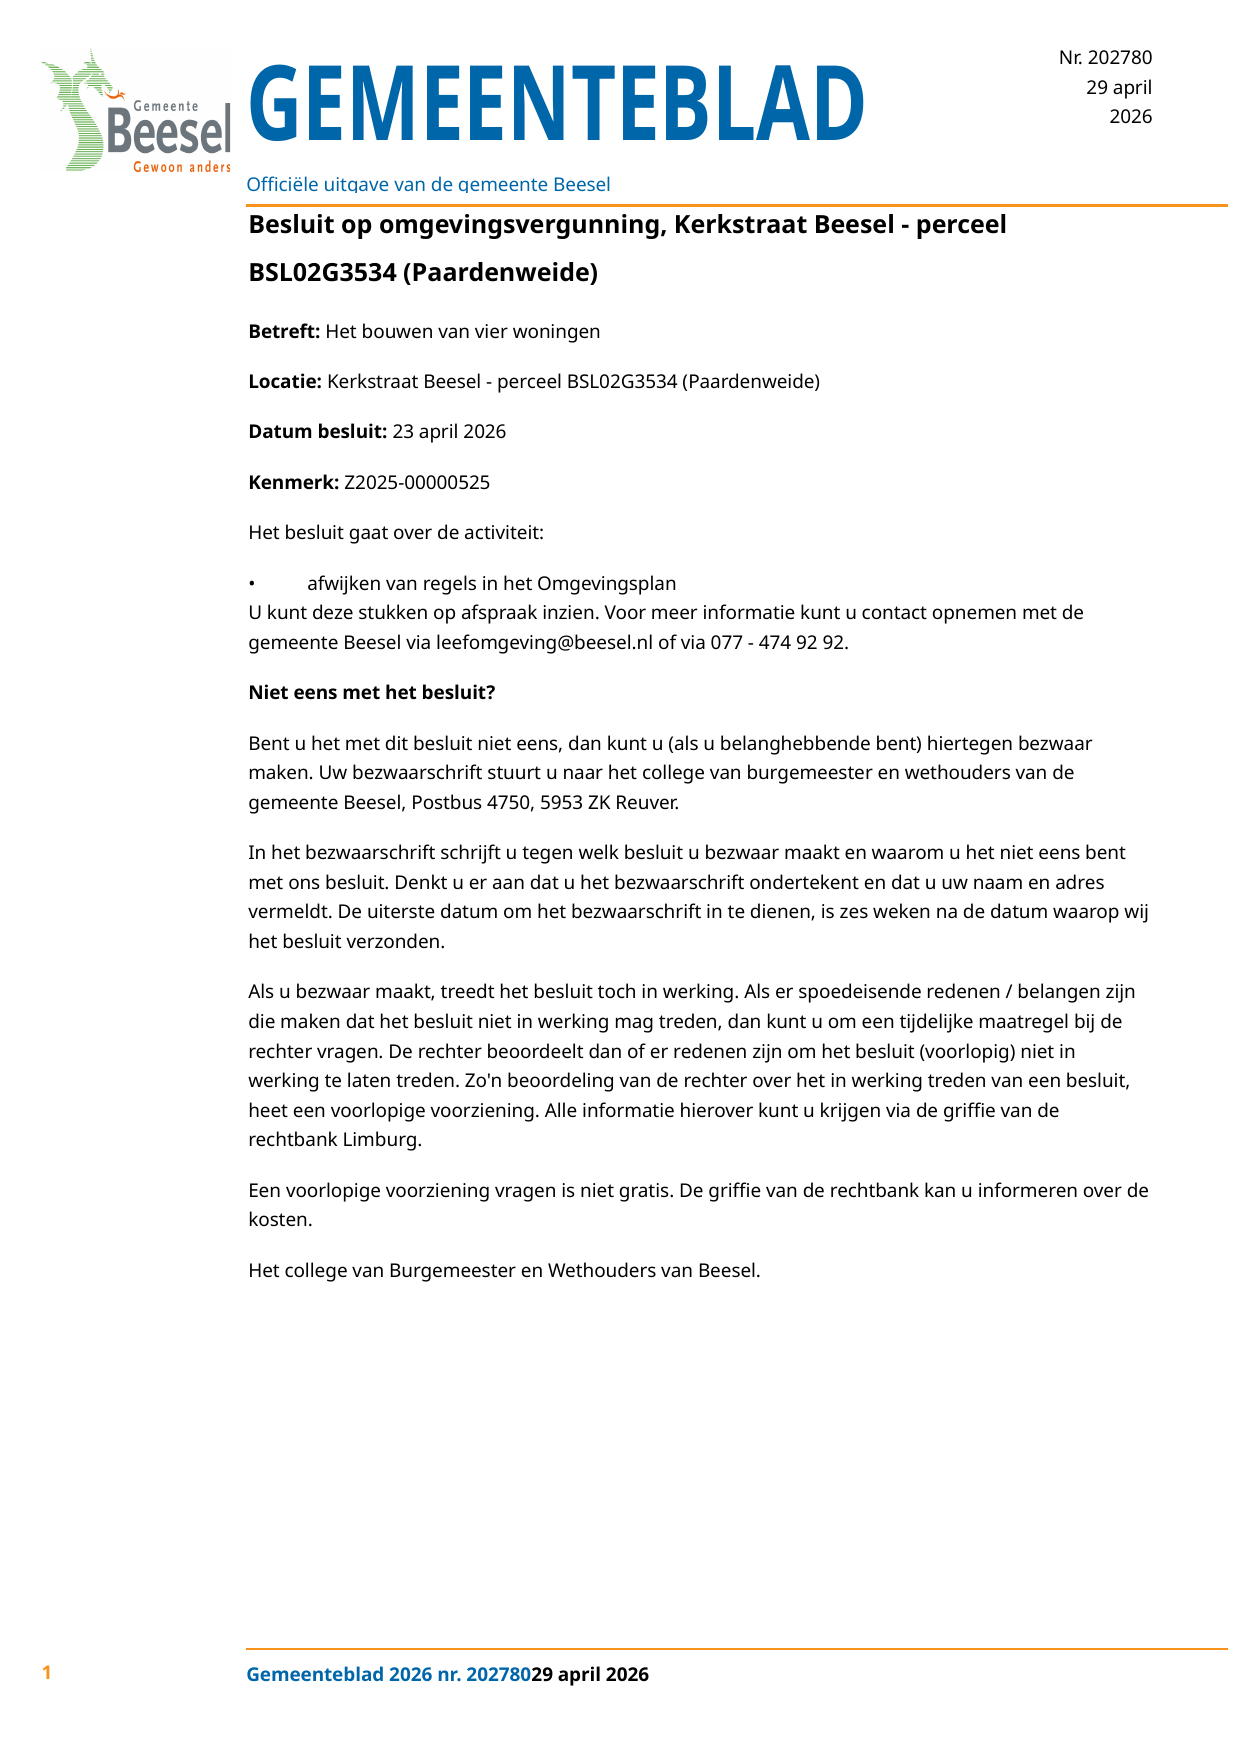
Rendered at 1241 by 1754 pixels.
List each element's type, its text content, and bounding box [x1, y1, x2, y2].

text Niet eens met het besluit? [248, 679, 1152, 705]
text Een voorlopige voorziening vragen is niet gratis. De griffie van de rechtbank kan u informeren over de kosten. [248, 1177, 1152, 1232]
text Als u bezwaar maakt, treedt het besluit toch in werking. Als er spoedeisende redenen / belangen zijn die maken dat het besluit niet in werking mag treden, dan kunt u om een tijdelijke maatregel bij de rechter vragen. De rechter beoordeelt dan of er redenen zijn om het besluit (voorlopig) niet in werking te laten treden. Zo'n beoordeling van de rechter over het in werking treden van een besluit, heet een voorlopige voorziening. Alle informatie hierover kunt u krijgen via de griffie van de rechtbank Limburg. [248, 979, 1152, 1152]
text Bent u het met dit besluit niet eens, dan kunt u (als u belanghebbende bent) hiertegen bezwaar maken. Uw bezwaarschrift stuurt u naar het college van burgemeester en wethouders van de gemeente Beesel, Postbus 4750, 5953 ZK Reuver. [248, 730, 1152, 815]
text Betreft: Het bouwen van vier woningen [248, 318, 1152, 344]
text Het besluit gaat over de activiteit: [248, 519, 1152, 545]
text Datum besluit: 23 april 2026 [248, 419, 1152, 444]
text In het bezwaarschrift schrijft u tegen welk besluit u bezwaar maakt en waarom u het niet eens bent met ons besluit. Denkt u er aan dat u het bezwaarschrift ondertekent en dat u uw naam en adres vermeldt. De uiterste datum om het bezwaarschrift in te dienen, is zes weken na de datum waarop wij het besluit verzonden. [248, 839, 1152, 954]
text U kunt deze stukken op afspraak inzien. Voor meer informatie kunt u contact opnemen met de gemeente Beesel via leefomgeving@beesel.nl of via 077 - 474 92 92. [248, 599, 1152, 655]
text Besluit op omgevingsvergunning, Kerkstraat Beesel - perceel BSL02G3534 (Paardenweide) [248, 207, 1152, 288]
text Locatie: Kerkstraat Beesel - perceel BSL02G3534 (Paardenweide) [248, 368, 1152, 394]
text Kenmerk: Z2025-00000525 [248, 469, 1152, 495]
list afwijken van regels in het Omgevingsplan [248, 570, 1152, 596]
picture [41, 47, 231, 172]
text Het college van Burgemeester en Wethouders van Beesel. [248, 1257, 1152, 1283]
